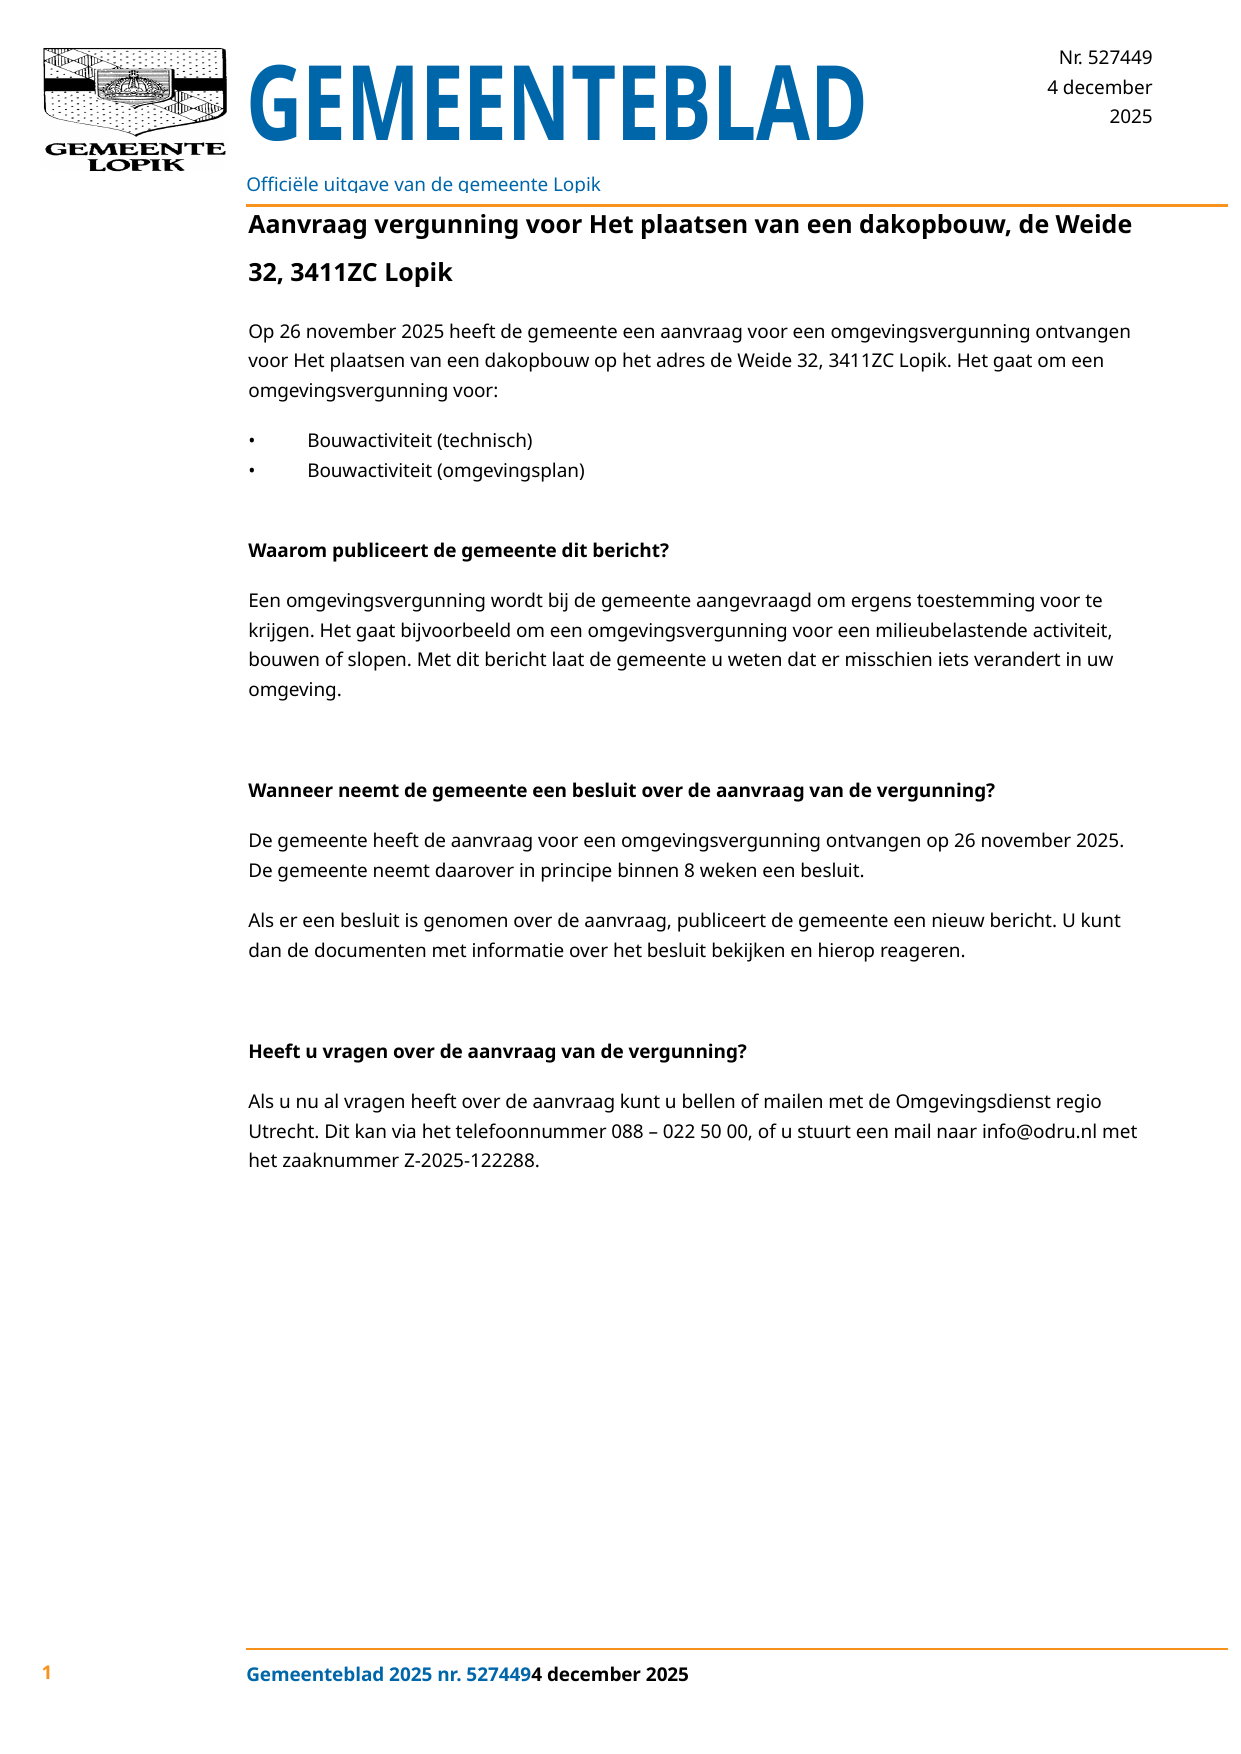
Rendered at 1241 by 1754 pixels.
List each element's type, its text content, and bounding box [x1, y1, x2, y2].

text Op 26 november 2025 heeft de gemeente een aanvraag voor een omgevingsvergunning ontvangen voor Het plaatsen van een dakopbouw op het adres de Weide 32, 3411ZC Lopik. Het gaat om een omgevingsvergunning voor: [248, 318, 1152, 403]
list Bouwactiviteit (technisch) [248, 427, 1152, 453]
list Bouwactiviteit (omgevingsplan) [248, 457, 1152, 483]
text Wanneer neemt de gemeente een besluit over de aanvraag van de vergunning? [248, 777, 1152, 803]
text Heeft u vragen over de aanvraag van de vergunning? [248, 1038, 1152, 1064]
text Als er een besluit is genomen over de aanvraag, publiceert de gemeente een nieuw bericht. U kunt dan de documenten met informatie over het besluit bekijken en hierop reageren. [248, 907, 1152, 963]
text Waarom publiceert de gemeente dit bericht? [248, 537, 1152, 563]
text De gemeente heeft de aanvraag voor een omgevingsvergunning ontvangen op 26 november 2025. De gemeente neemt daarover in principe binnen 8 weken een besluit. [248, 827, 1152, 883]
text Als u nu al vragen heeft over de aanvraag kunt u bellen of mailen met de Omgevingsdienst regio Utrecht. Dit kan via het telefoonnummer 088 – 022 50 00, of u stuurt een mail naar info@odru.nl met het zaaknummer Z-2025-122288. [248, 1088, 1152, 1173]
picture [41, 47, 231, 172]
text Aanvraag vergunning voor Het plaatsen van een dakopbouw, de Weide 32, 3411ZC Lopik [248, 207, 1152, 288]
text Een omgevingsvergunning wordt bij de gemeente aangevraagd om ergens toestemming voor te krijgen. Het gaat bijvoorbeeld om een omgevingsvergunning voor een milieubelastende activiteit, bouwen of slopen. Met dit bericht laat de gemeente u weten dat er misschien iets verandert in uw omgeving. [248, 587, 1152, 702]
